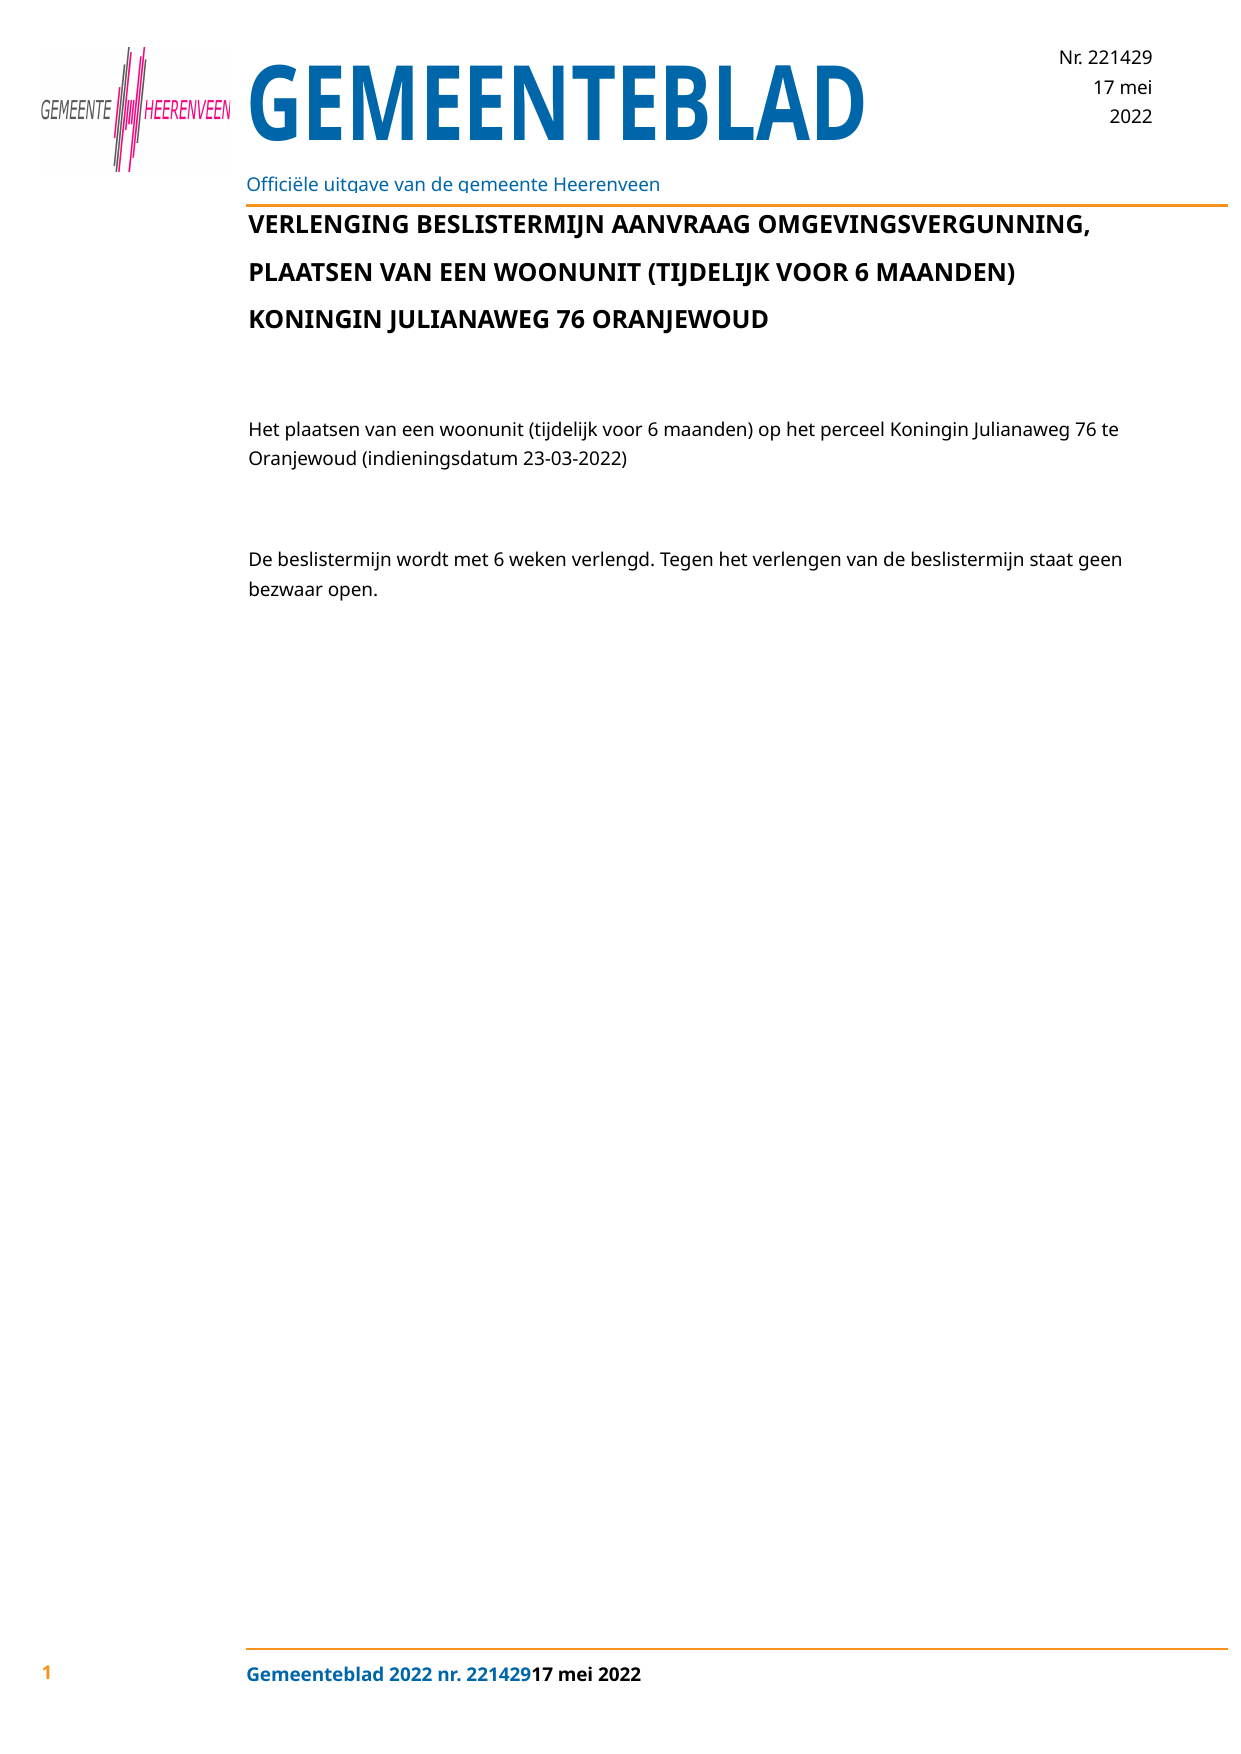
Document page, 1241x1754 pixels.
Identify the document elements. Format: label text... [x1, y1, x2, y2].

text De beslistermijn wordt met 6 weken verlengd. Tegen het verlengen van de beslistermijn staat geen bezwaar open. [248, 546, 1152, 602]
text Het plaatsen van een woonunit (tijdelijk voor 6 maanden) op het perceel Koningin Julianaweg 76 te Oranjewoud (indieningsdatum 23-03-2022) [248, 416, 1152, 471]
picture [41, 47, 231, 172]
text VERLENGING BESLISTERMIJN AANVRAAG OMGEVINGSVERGUNNING, PLAATSEN VAN EEN WOONUNIT (TIJDELIJK VOOR 6 MAANDEN) KONINGIN JULIANAWEG 76 ORANJEWOUD [248, 207, 1152, 336]
